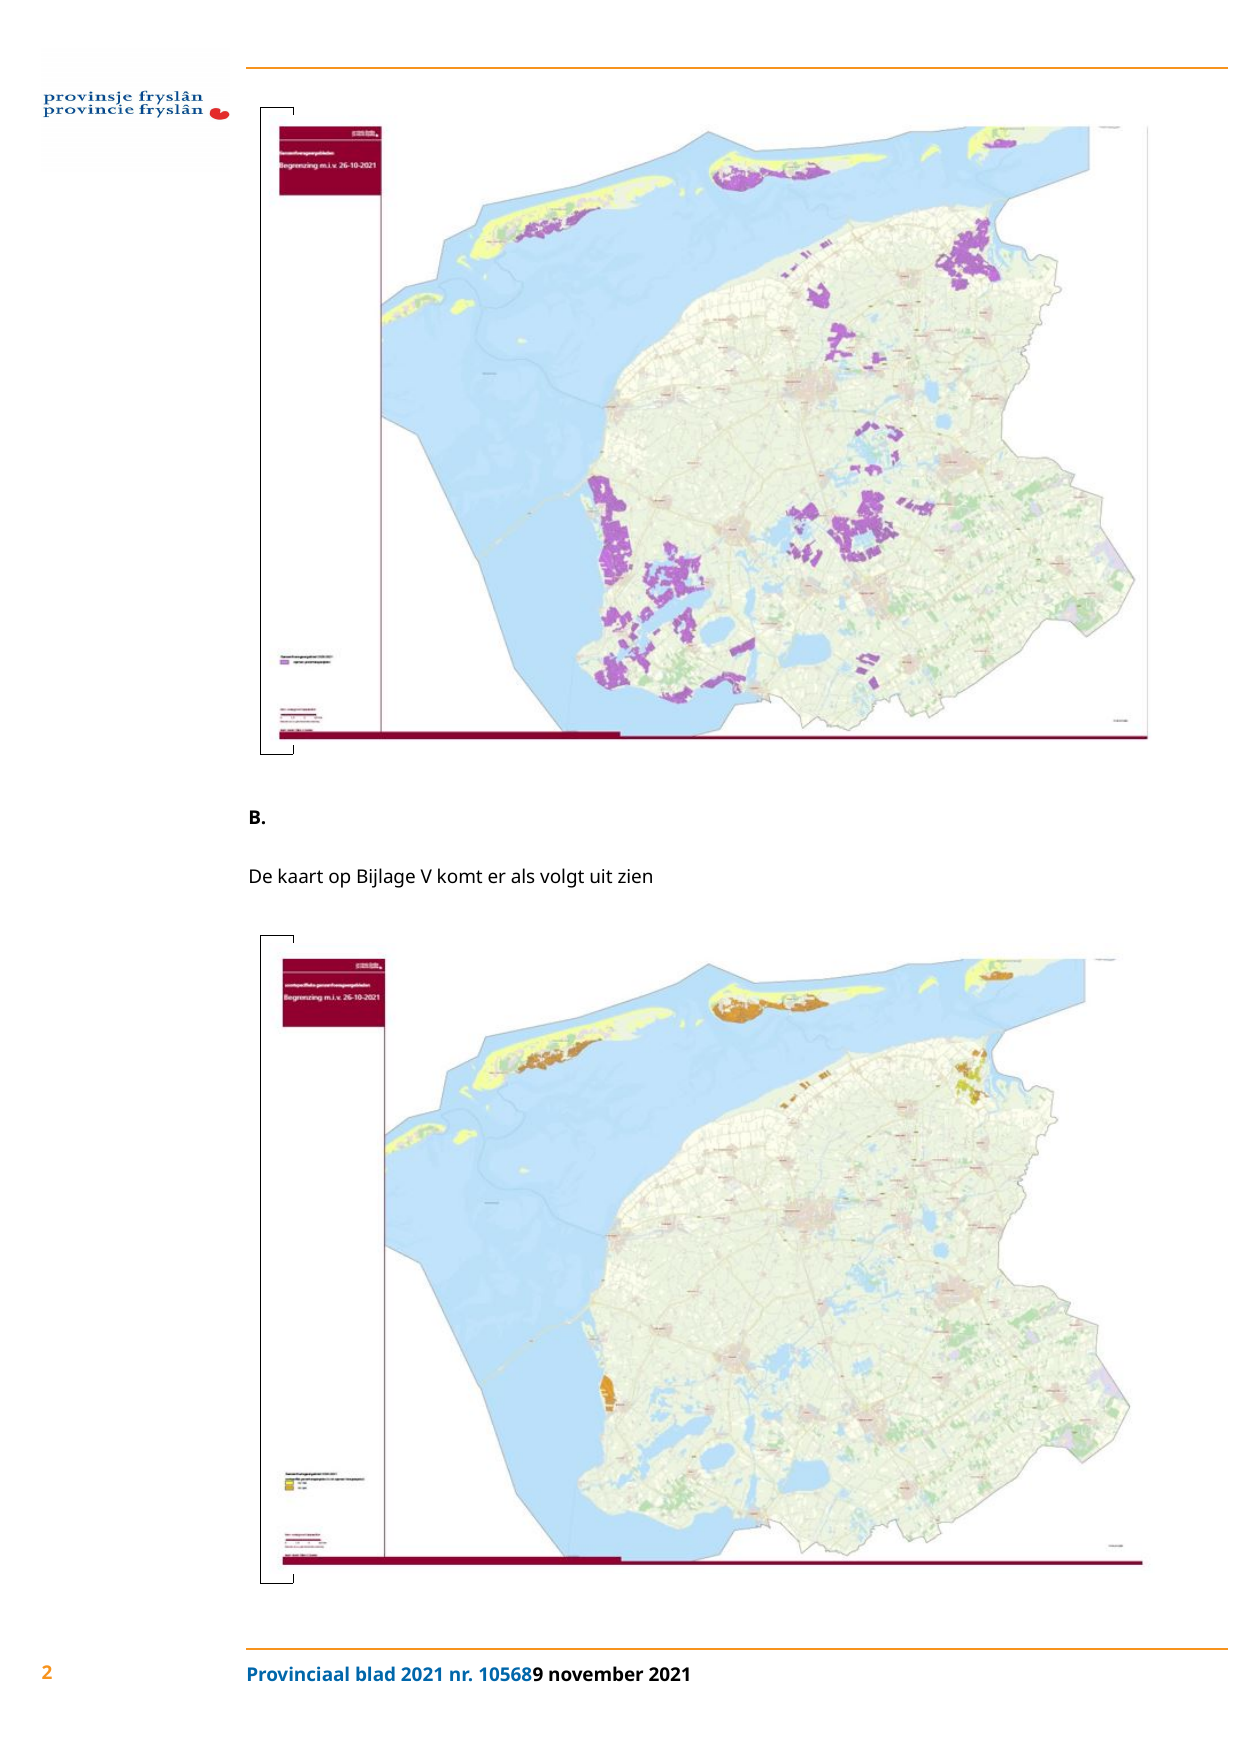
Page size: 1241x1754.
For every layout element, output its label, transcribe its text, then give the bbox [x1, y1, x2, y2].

text De kaart op Bijlage V komt er als volgt uit zien [248, 864, 1152, 889]
picture [268, 943, 1155, 1574]
picture [41, 47, 231, 172]
text B. [248, 804, 1152, 830]
picture [268, 115, 1155, 745]
